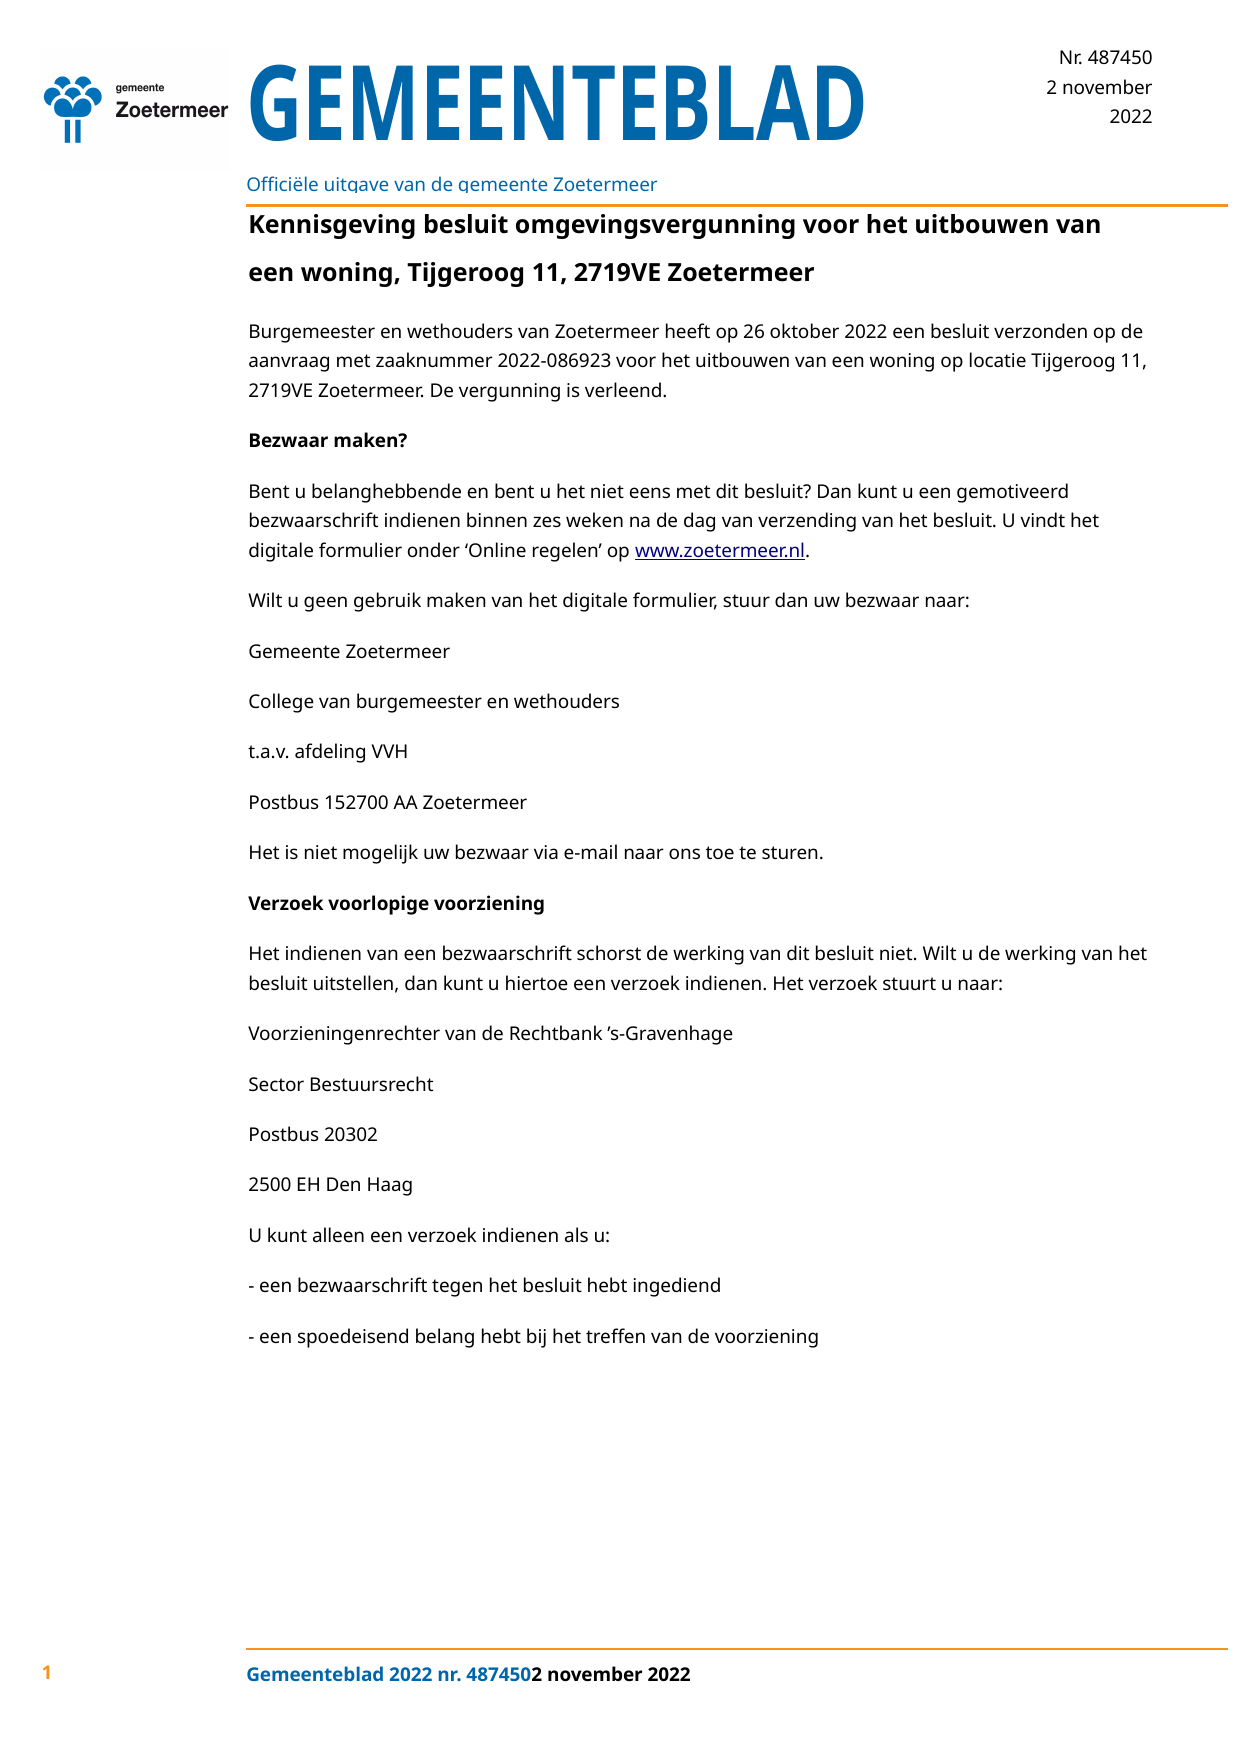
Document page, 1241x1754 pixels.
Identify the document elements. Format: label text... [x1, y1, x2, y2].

text Gemeente Zoetermeer [248, 638, 1152, 664]
text 2500 EH Den Haag [248, 1172, 1152, 1197]
text Kennisgeving besluit omgevingsvergunning voor het uitbouwen van een woning, Tijgeroog 11, 2719VE Zoetermeer [248, 207, 1152, 288]
text Wilt u geen gebruik maken van het digitale formulier, stuur dan uw bezwaar naar: [248, 587, 1152, 613]
text Burgemeester en wethouders van Zoetermeer heeft op 26 oktober 2022 een besluit verzonden op de aanvraag met zaaknummer 2022-086923 voor het uitbouwen van een woning op locatie Tijgeroog 11, 2719VE Zoetermeer. De vergunning is verleend. [248, 318, 1152, 403]
text Het is niet mogelijk uw bezwaar via e-mail naar ons toe te sturen. [248, 839, 1152, 865]
text Postbus 20302 [248, 1121, 1152, 1147]
text Bezwaar maken? [248, 427, 1152, 453]
picture [41, 47, 231, 172]
text Voorzieningenrechter van de Rechtbank ’s-Gravenhage [248, 1020, 1152, 1046]
text Het indienen van een bezwaarschrift schorst de werking van dit besluit niet. Wilt u de werking van het besluit uitstellen, dan kunt u hiertoe een verzoek indienen. Het verzoek stuurt u naar: [248, 940, 1152, 996]
text - een bezwaarschrift tegen het besluit hebt ingediend [248, 1272, 1152, 1298]
text - een spoedeisend belang hebt bij het treffen van de voorziening [248, 1323, 1152, 1349]
text U kunt alleen een verzoek indienen als u: [248, 1222, 1152, 1248]
text College van burgemeester en wethouders [248, 688, 1152, 714]
text Sector Bestuursrecht [248, 1071, 1152, 1097]
text t.a.v. afdeling VVH [248, 739, 1152, 764]
text Postbus 152700 AA Zoetermeer [248, 789, 1152, 815]
text Verzoek voorlopige voorziening [248, 890, 1152, 916]
text Bent u belanghebbende en bent u het niet eens met dit besluit? Dan kunt u een gemotiveerd bezwaarschrift indienen binnen zes weken na de dag van verzending van het besluit. U vindt het digitale formulier onder ‘Online regelen’ op www.zoetermeer.nl. [248, 478, 1152, 563]
